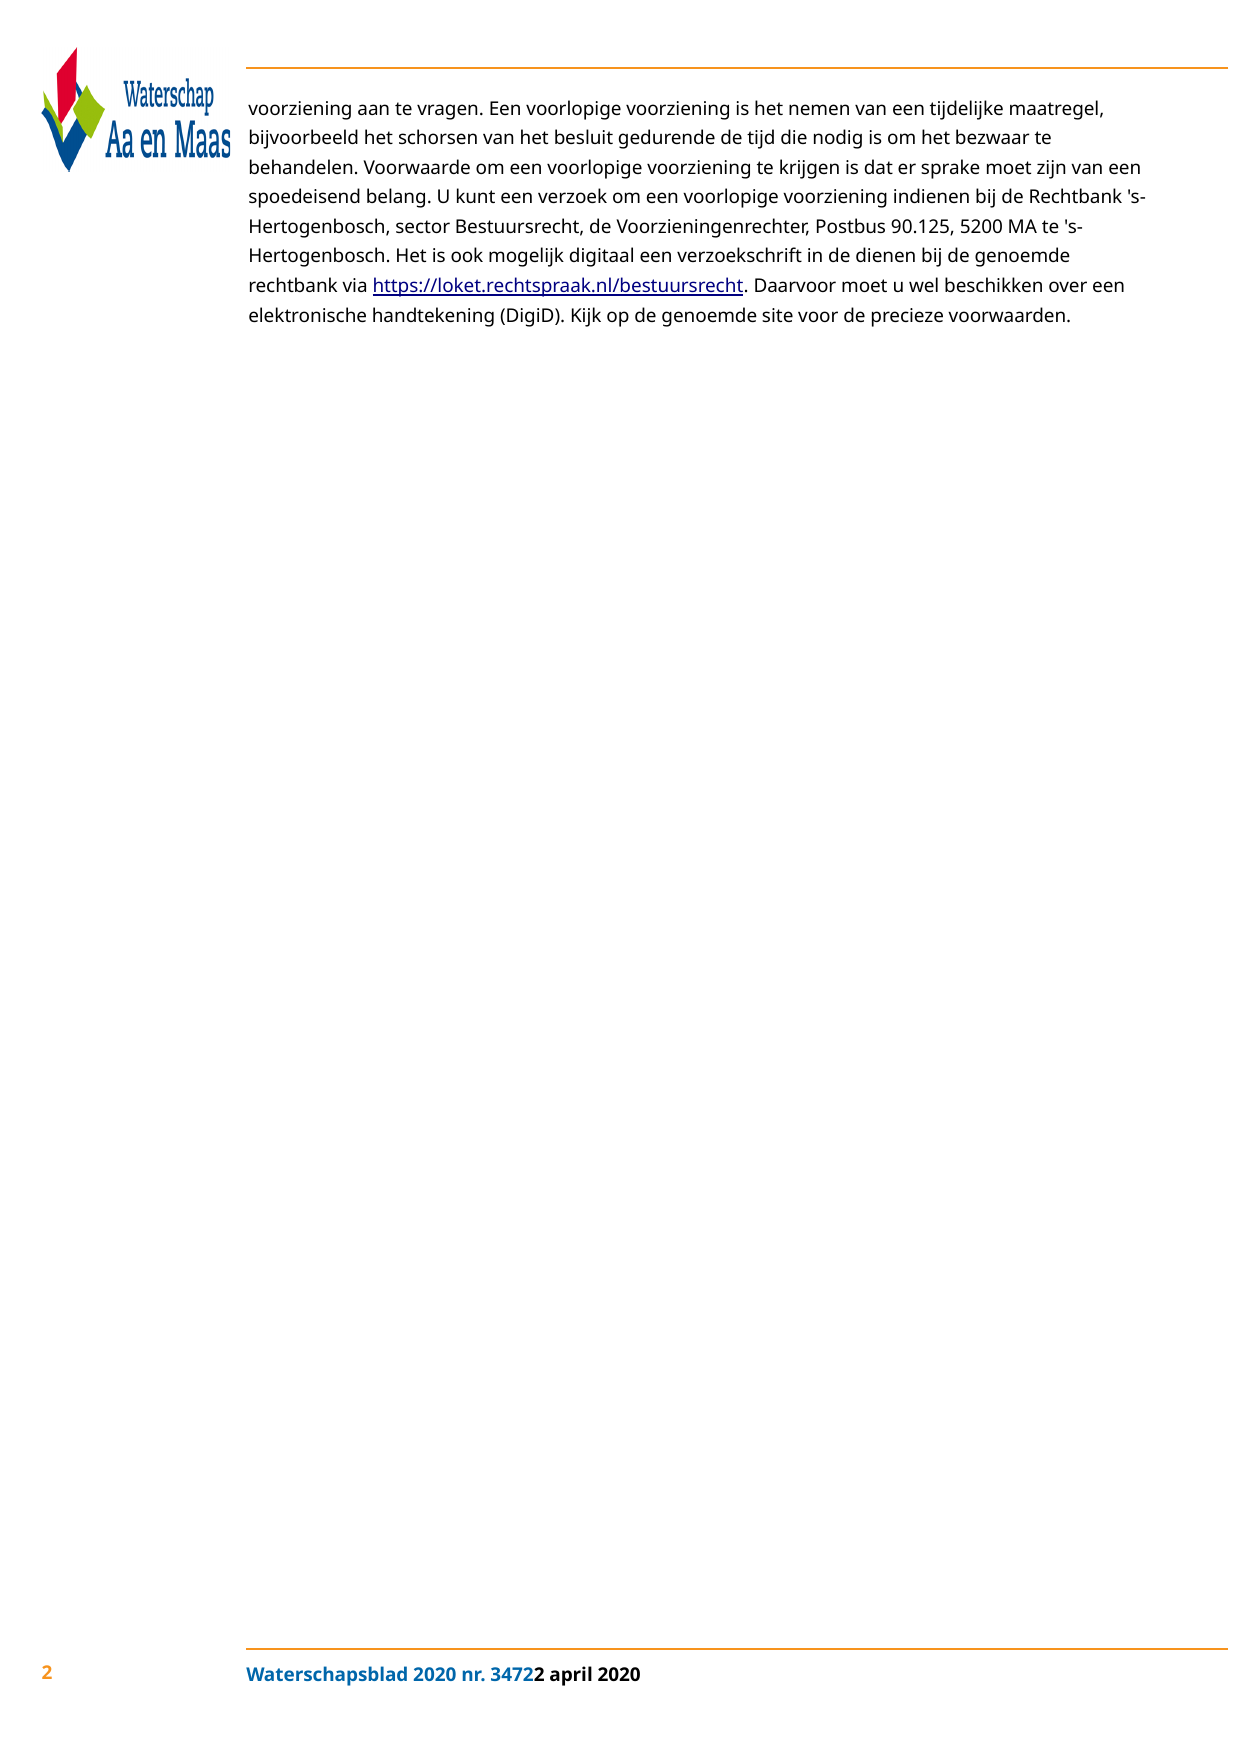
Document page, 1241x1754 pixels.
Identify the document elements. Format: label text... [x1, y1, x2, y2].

picture [41, 47, 231, 172]
text voorziening aan te vragen. Een voorlopige voorziening is het nemen van een tijdelijke maatregel, bijvoorbeeld het schorsen van het besluit gedurende de tijd die nodig is om het bezwaar te behandelen. Voorwaarde om een voorlopige voorziening te krijgen is dat er sprake moet zijn van een spoedeisend belang. U kunt een verzoek om een voorlopige voorziening indienen bij de Rechtbank 's-Hertogenbosch, sector Bestuursrecht, de Voorzieningenrechter, Postbus 90.125, 5200 MA te 's-Hertogenbosch. Het is ook mogelijk digitaal een verzoekschrift in de dienen bij de genoemde rechtbank via https://loket.rechtspraak.nl/bestuursrecht. Daarvoor moet u wel beschikken over een elektronische handtekening (DigiD). Kijk op de genoemde site voor de precieze voorwaarden. [248, 95, 1152, 328]
